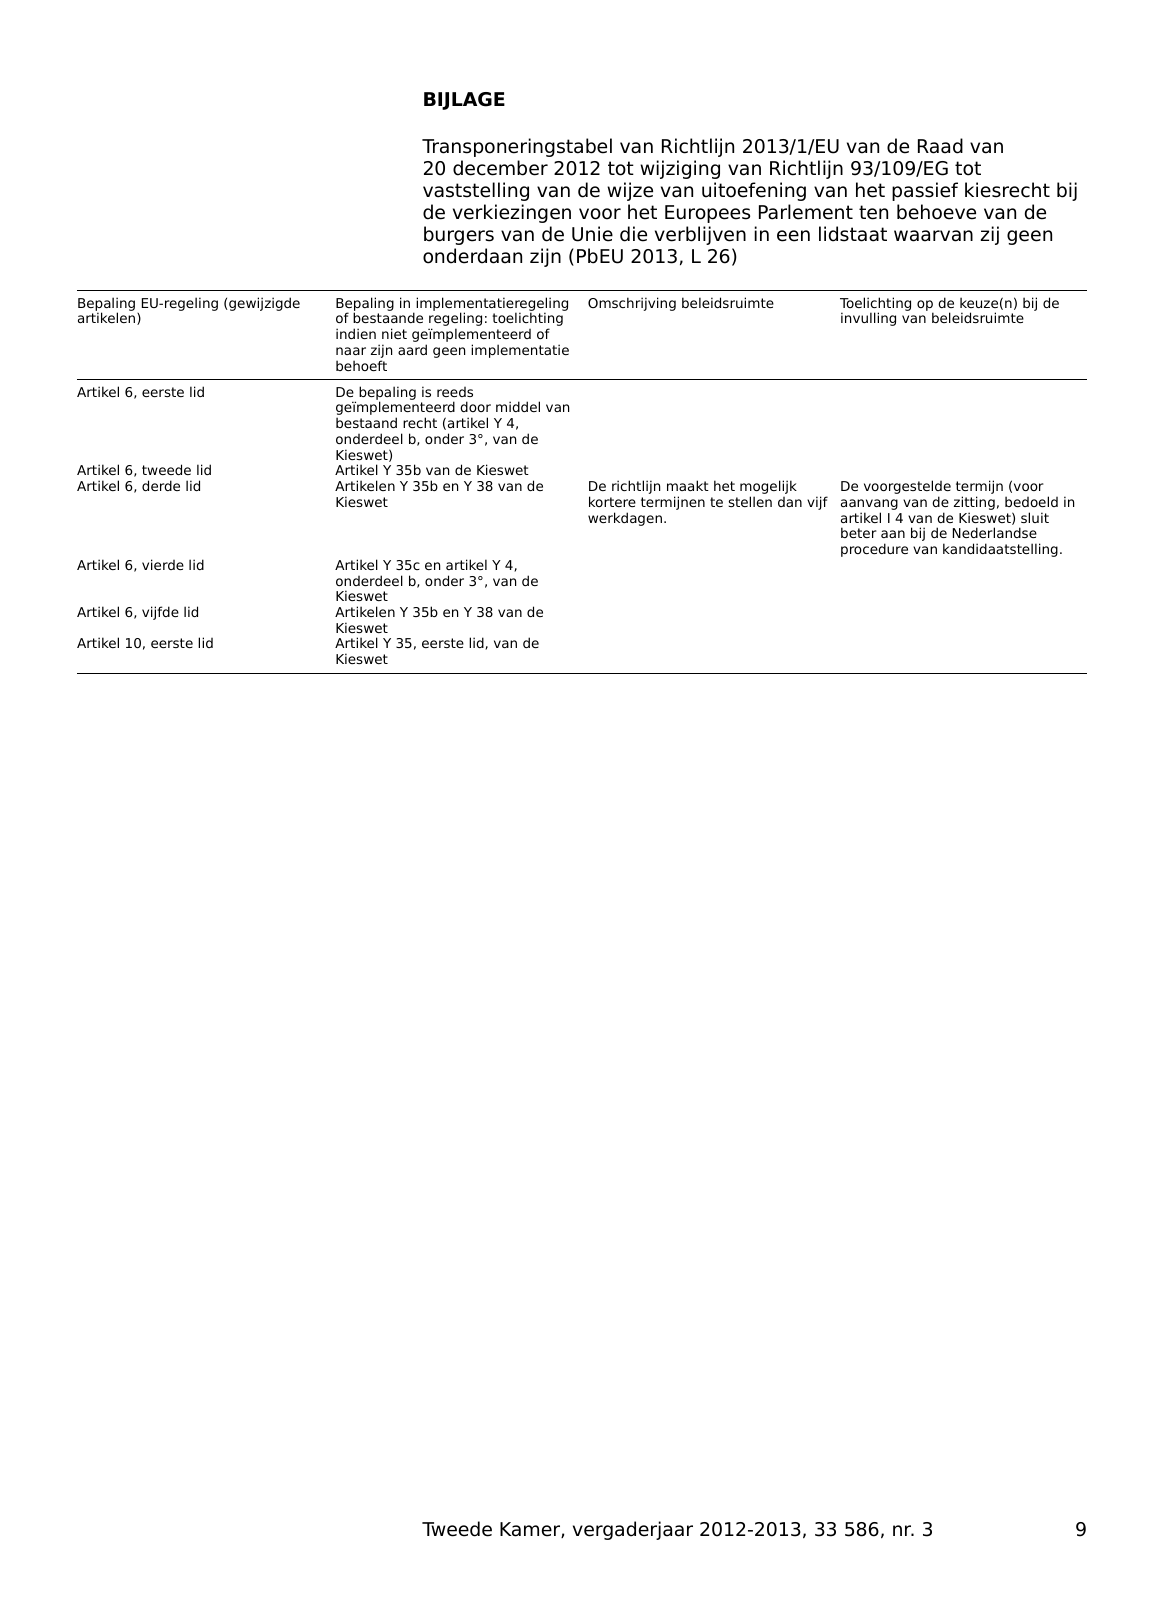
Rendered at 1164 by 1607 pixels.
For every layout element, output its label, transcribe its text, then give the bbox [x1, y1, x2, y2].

table_cell [834, 463, 1087, 479]
table_cell De bepaling is reeds geïmplementeerd door middel van bestaand recht (artikel Y 4, onderdeel b, onder 3°, van de Kieswet) [329, 380, 582, 463]
table_cell Artikelen Y 35b en Y 38 van de Kieswet [329, 479, 582, 558]
table_cell [582, 605, 834, 636]
table_cell [582, 463, 834, 479]
table_header Bepaling EU-regeling (gewijzigde artikelen) [77, 291, 329, 379]
table_cell [834, 380, 1087, 463]
table_cell [582, 380, 834, 463]
table_header Bepaling in implementatieregeling of bestaande regeling: toelichting indien niet geïmplementeerd of naar zijn aard geen implementatie behoeft [329, 291, 582, 379]
table_cell [834, 636, 1087, 672]
table_cell Artikel 6, derde lid [77, 479, 329, 558]
table_cell Artikel 6, eerste lid [77, 380, 329, 463]
table_cell Artikel Y 35, eerste lid, van de Kieswet [329, 636, 582, 672]
table_cell Artikel 6, tweede lid [77, 463, 329, 479]
table_cell Artikel Y 35b van de Kieswet [329, 463, 582, 479]
table_cell [582, 636, 834, 672]
text Transponeringstabel van Richtlijn 2013/1/EU van de Raad van 20 december 2012 tot wijziging van Richtlijn 93/109/EG tot vaststelling van de wijze van uitoefening van het passief kiesrecht bij de verkiezingen voor het Europees Parlement ten behoeve van de burgers van de Unie die verblijven in een lidstaat waarvan zij geen onderdaan zijn (PbEU 2013, L 26) [422, 136, 1087, 268]
table_cell [834, 558, 1087, 605]
table_cell Artikel 6, vierde lid [77, 558, 329, 605]
table_cell De voorgestelde termijn (voor aanvang van de zitting, bedoeld in artikel I 4 van de Kieswet) sluit beter aan bij de Nederlandse procedure van kandidaatstelling. [834, 479, 1087, 558]
table_header Toelichting op de keuze(n) bij de invulling van beleidsruimte [834, 291, 1087, 379]
subtitle BIJLAGE [77, 89, 1087, 111]
table_cell [582, 558, 834, 605]
table_cell Artikel 10, eerste lid [77, 636, 329, 672]
table_header Omschrijving beleidsruimte [582, 291, 834, 379]
table_cell Artikel 6, vijfde lid [77, 605, 329, 636]
table_cell De richtlijn maakt het mogelijk kortere termijnen te stellen dan vijf werkdagen. [582, 479, 834, 558]
table_cell Artikelen Y 35b en Y 38 van de Kieswet [329, 605, 582, 636]
table_cell [834, 605, 1087, 636]
table_cell Artikel Y 35c en artikel Y 4, onderdeel b, onder 3°, van de Kieswet [329, 558, 582, 605]
